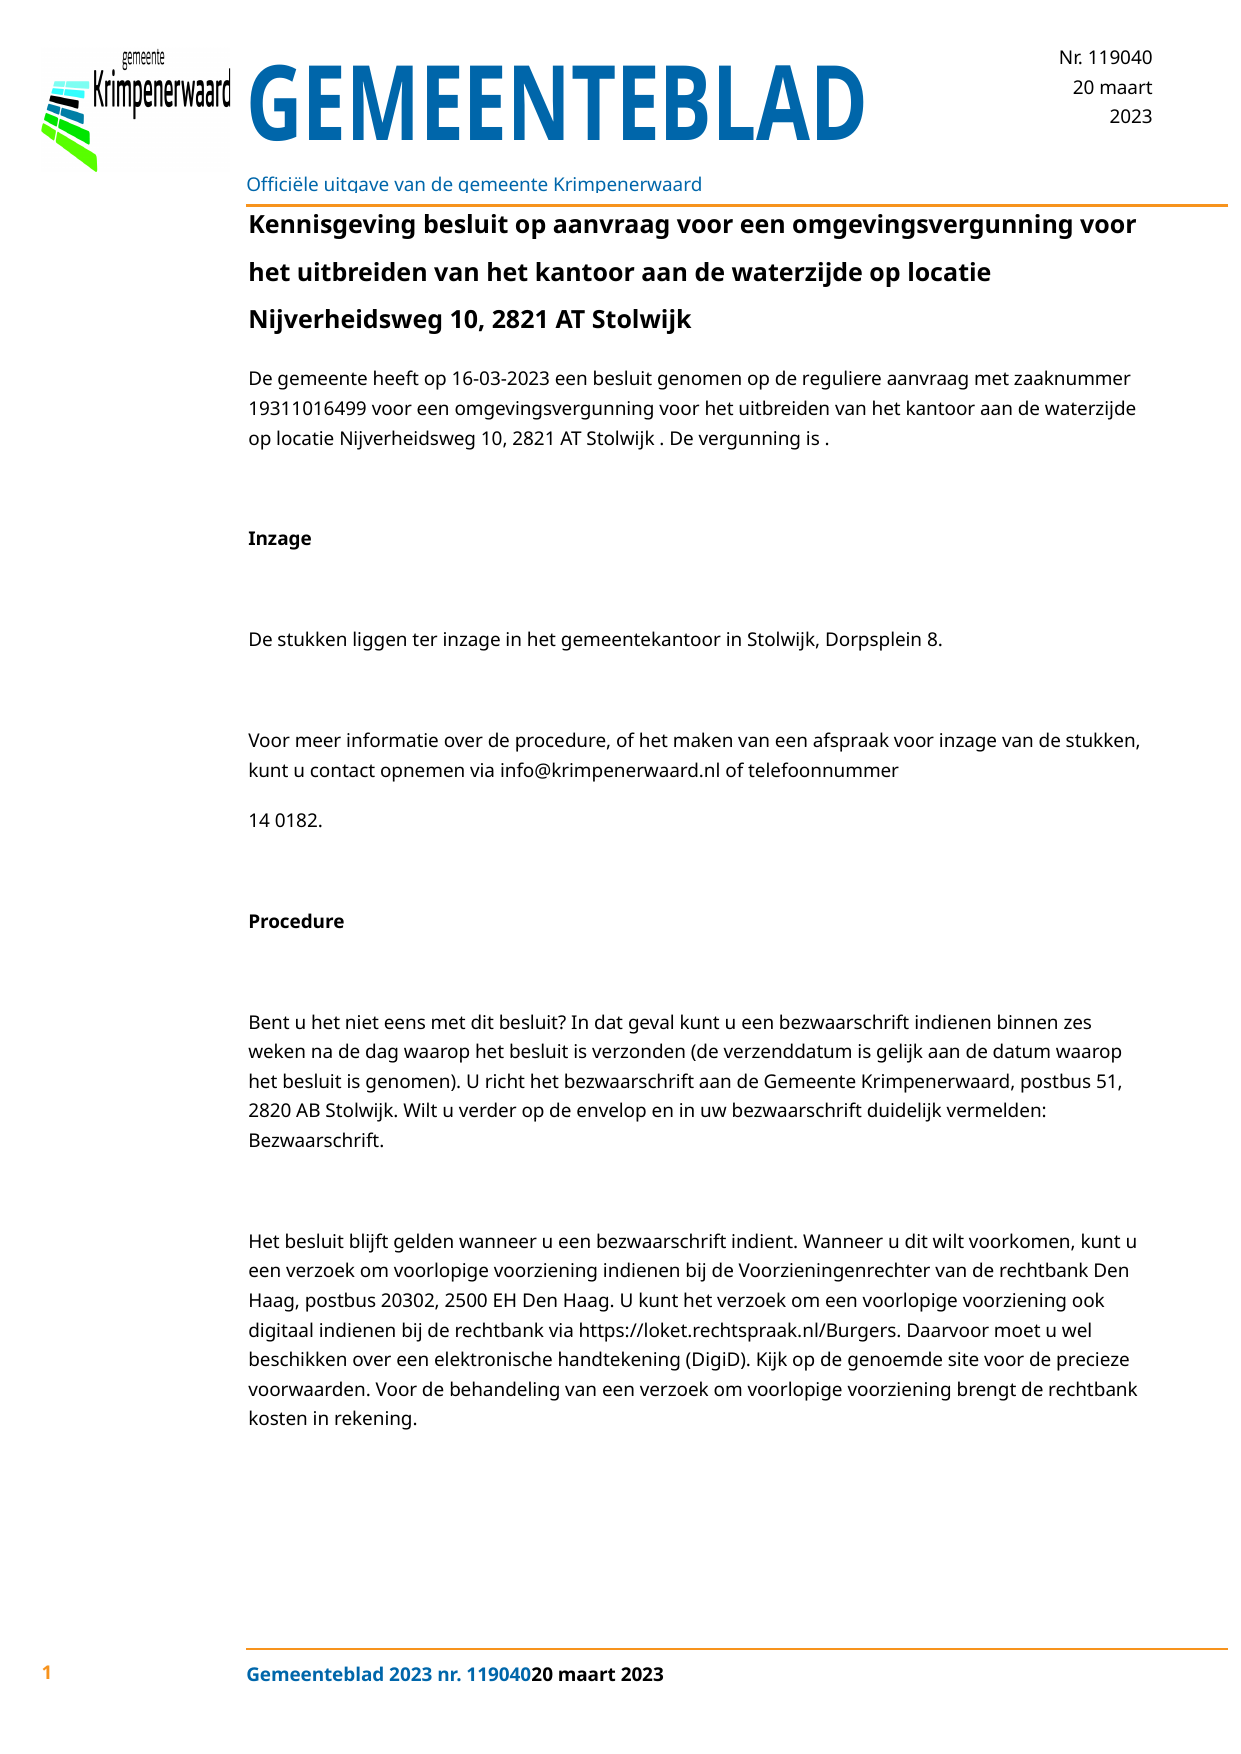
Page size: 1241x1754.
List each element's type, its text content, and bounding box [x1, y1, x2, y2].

text 14 0182. [248, 807, 1152, 833]
text De stukken liggen ter inzage in het gemeentekantoor in Stolwijk, Dorpsplein 8. [248, 626, 1152, 652]
picture [41, 47, 231, 172]
text Voor meer informatie over de procedure, of het maken van een afspraak voor inzage van de stukken, kunt u contact opnemen via info@krimpenerwaard.nl of telefoonnummer [248, 727, 1152, 782]
text Kennisgeving besluit op aanvraag voor een omgevingsvergunning voor het uitbreiden van het kantoor aan de waterzijde op locatie Nijverheidsweg 10, 2821 AT Stolwijk [248, 207, 1152, 336]
text Het besluit blijft gelden wanneer u een bezwaarschrift indient. Wanneer u dit wilt voorkomen, kunt u een verzoek om voorlopige voorziening indienen bij de Voorzieningenrechter van de rechtbank Den Haag, postbus 20302, 2500 EH Den Haag. U kunt het verzoek om een voorlopige voorziening ook digitaal indienen bij de rechtbank via https://loket.rechtspraak.nl/Burgers. Daarvoor moet u wel beschikken over een elektronische handtekening (DigiD). Kijk op de genoemde site voor de precieze voorwaarden. Voor de behandeling van een verzoek om voorlopige voorziening brengt de rechtbank kosten in rekening. [248, 1228, 1152, 1431]
text Inzage [248, 526, 1152, 551]
text De gemeente heeft op 16-03-2023 een besluit genomen op de reguliere aanvraag met zaaknummer 19311016499 voor een omgevingsvergunning voor het uitbreiden van het kantoor aan de waterzijde op locatie Nijverheidsweg 10, 2821 AT Stolwijk . De vergunning is . [248, 366, 1152, 450]
text Procedure [248, 908, 1152, 934]
text Bent u het niet eens met dit besluit? In dat geval kunt u een bezwaarschrift indienen binnen zes weken na de dag waarop het besluit is verzonden (de verzenddatum is gelijk aan de datum waarop het besluit is genomen). U richt het bezwaarschrift aan de Gemeente Krimpenerwaard, postbus 51, 2820 AB Stolwijk. Wilt u verder op de envelop en in uw bezwaarschrift duidelijk vermelden: Bezwaarschrift. [248, 1009, 1152, 1153]
